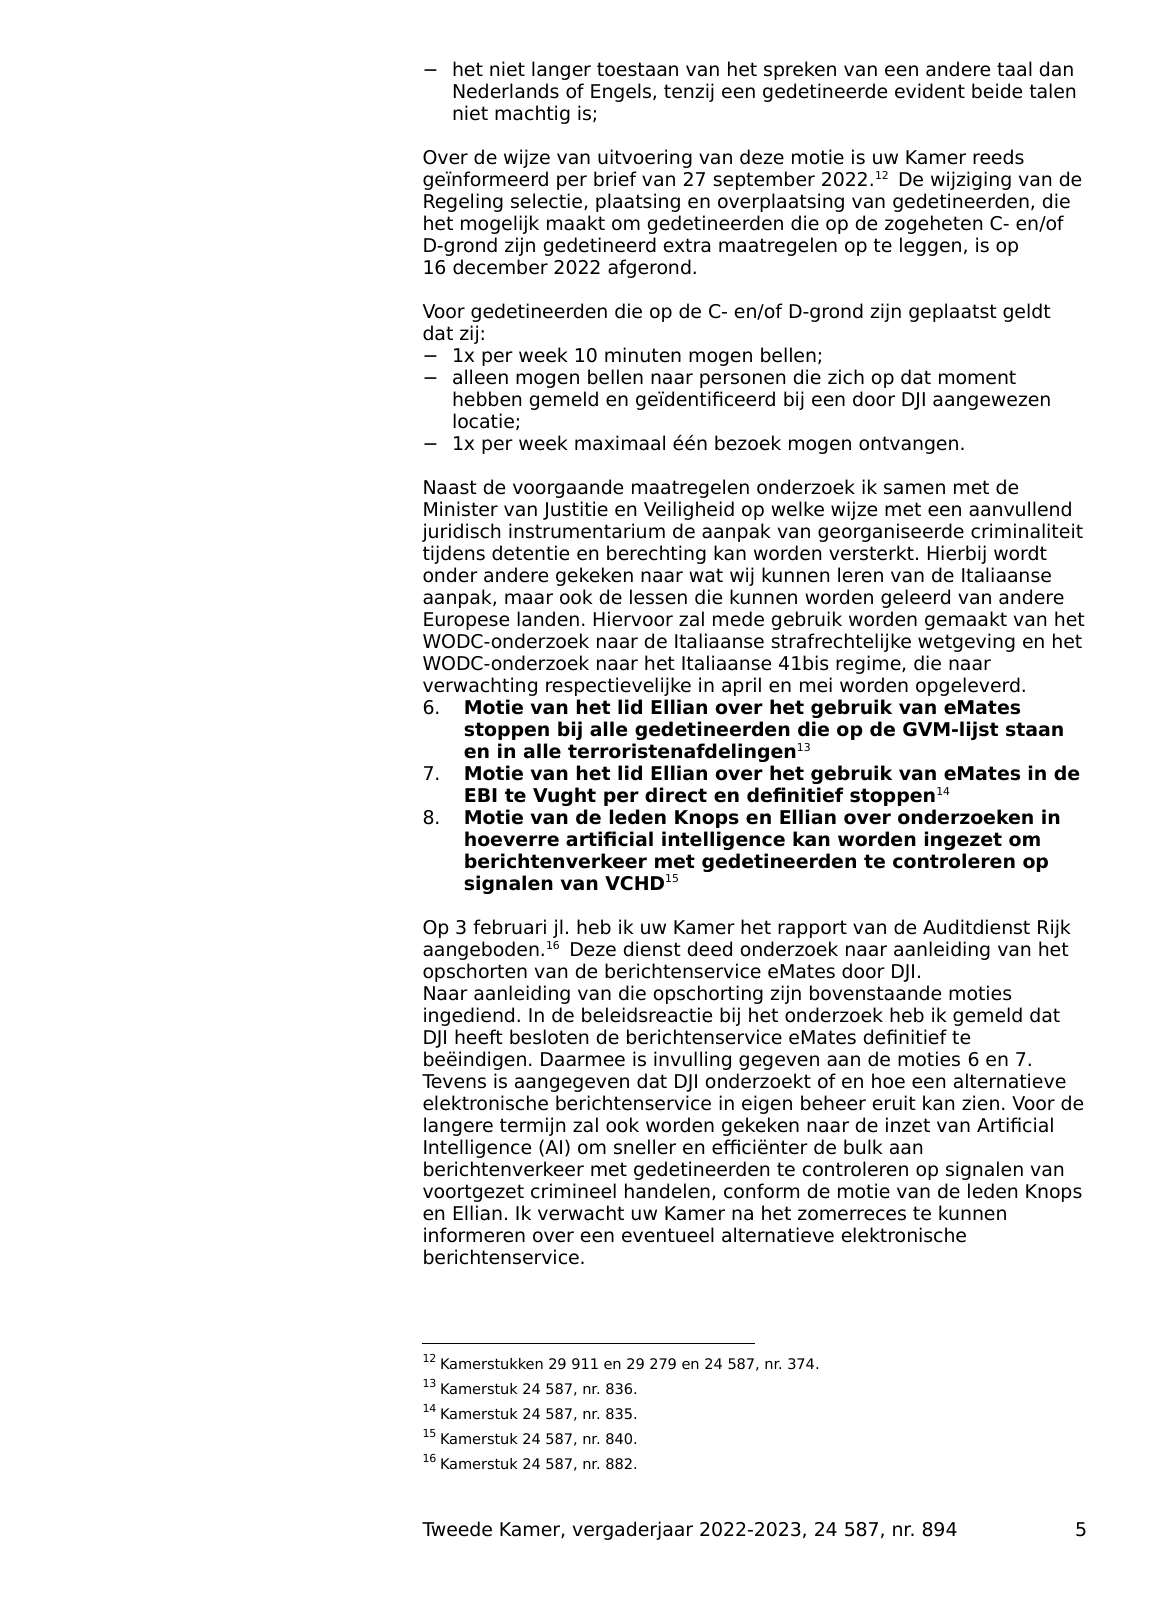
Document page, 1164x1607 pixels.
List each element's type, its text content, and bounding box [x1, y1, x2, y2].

text Kamerstukken 29 911 en 29 279 en 24 587, nr. 374. [422, 1352, 1087, 1374]
text 6. Motie van het lid Ellian over het gebruik van eMates stoppen bij alle gedetineerden die op de GVM-lijst staan en in alle terroristenafdelingen [422, 697, 1087, 763]
text 8. Motie van de leden Knops en Ellian over onderzoeken in hoeverre artificial intelligence kan worden ingezet om berichtenverkeer met gedetineerden te controleren op signalen van VCHD [422, 807, 1087, 895]
text Op 3 februari jl. heb ik uw Kamer het rapport van de Auditdienst Rijk aangeboden. Deze dienst deed onderzoek naar aanleiding van het opschorten van de berichtenservice eMates door DJI. [422, 917, 1087, 983]
text Kamerstuk 24 587, nr. 882. [422, 1452, 1087, 1474]
text Naar aanleiding van die opschorting zijn bovenstaande moties ingediend. In de beleidsreactie bij het onderzoek heb ik gemeld dat DJI heeft besloten de berichtenservice eMates definitief te beëindigen. Daarmee is invulling gegeven aan de moties 6 en 7. Tevens is aangegeven dat DJI onderzoekt of en hoe een alternatieve elektronische berichtenservice in eigen beheer eruit kan zien. Voor de langere termijn zal ook worden gekeken naar de inzet van Artificial Intelligence (AI) om sneller en efficiënter de bulk aan berichtenverkeer met gedetineerden te controleren op signalen van voortgezet crimineel handelen, conform de motie van de leden Knops en Ellian. Ik verwacht uw Kamer na het zomerreces te kunnen informeren over een eventueel alternatieve elektronische berichtenservice. [422, 983, 1087, 1269]
text Kamerstuk 24 587, nr. 836. [422, 1377, 1087, 1399]
text Over de wijze van uitvoering van deze motie is uw Kamer reeds geïnformeerd per brief van 27 september 2022. De wijziging van de Regeling selectie, plaatsing en overplaatsing van gedetineerden, die het mogelijk maakt om gedetineerden die op de zogeheten C- en/of D-grond zijn gedetineerd extra maatregelen op te leggen, is op 16 december 2022 afgerond. [422, 147, 1087, 279]
text Voor gedetineerden die op de C- en/of D-grond zijn geplaatst geldt dat zij: [422, 301, 1087, 345]
text − het niet langer toestaan van het spreken van een andere taal dan Nederlands of Engels, tenzij een gedetineerde evident beide talen niet machtig is; [422, 59, 1087, 125]
text − 1x per week 10 minuten mogen bellen; [422, 345, 1087, 367]
text 7. Motie van het lid Ellian over het gebruik van eMates in de EBI te Vught per direct en definitief stoppen [422, 763, 1087, 807]
text − 1x per week maximaal één bezoek mogen ontvangen. [422, 433, 1087, 455]
text Naast de voorgaande maatregelen onderzoek ik samen met de Minister van Justitie en Veiligheid op welke wijze met een aanvullend juridisch instrumentarium de aanpak van georganiseerde criminaliteit tijdens detentie en berechting kan worden versterkt. Hierbij wordt onder andere gekeken naar wat wij kunnen leren van de Italiaanse aanpak, maar ook de lessen die kunnen worden geleerd van andere Europese landen. Hiervoor zal mede gebruik worden gemaakt van het WODC-onderzoek naar de Italiaanse strafrechtelijke wetgeving en het WODC-onderzoek naar het Italiaanse 41bis regime, die naar verwachting respectievelijke in april en mei worden opgeleverd. [422, 477, 1087, 697]
text − alleen mogen bellen naar personen die zich op dat moment hebben gemeld en geïdentificeerd bij een door DJI aangewezen locatie; [422, 367, 1087, 433]
text Kamerstuk 24 587, nr. 835. [422, 1402, 1087, 1424]
text Kamerstuk 24 587, nr. 840. [422, 1427, 1087, 1449]
